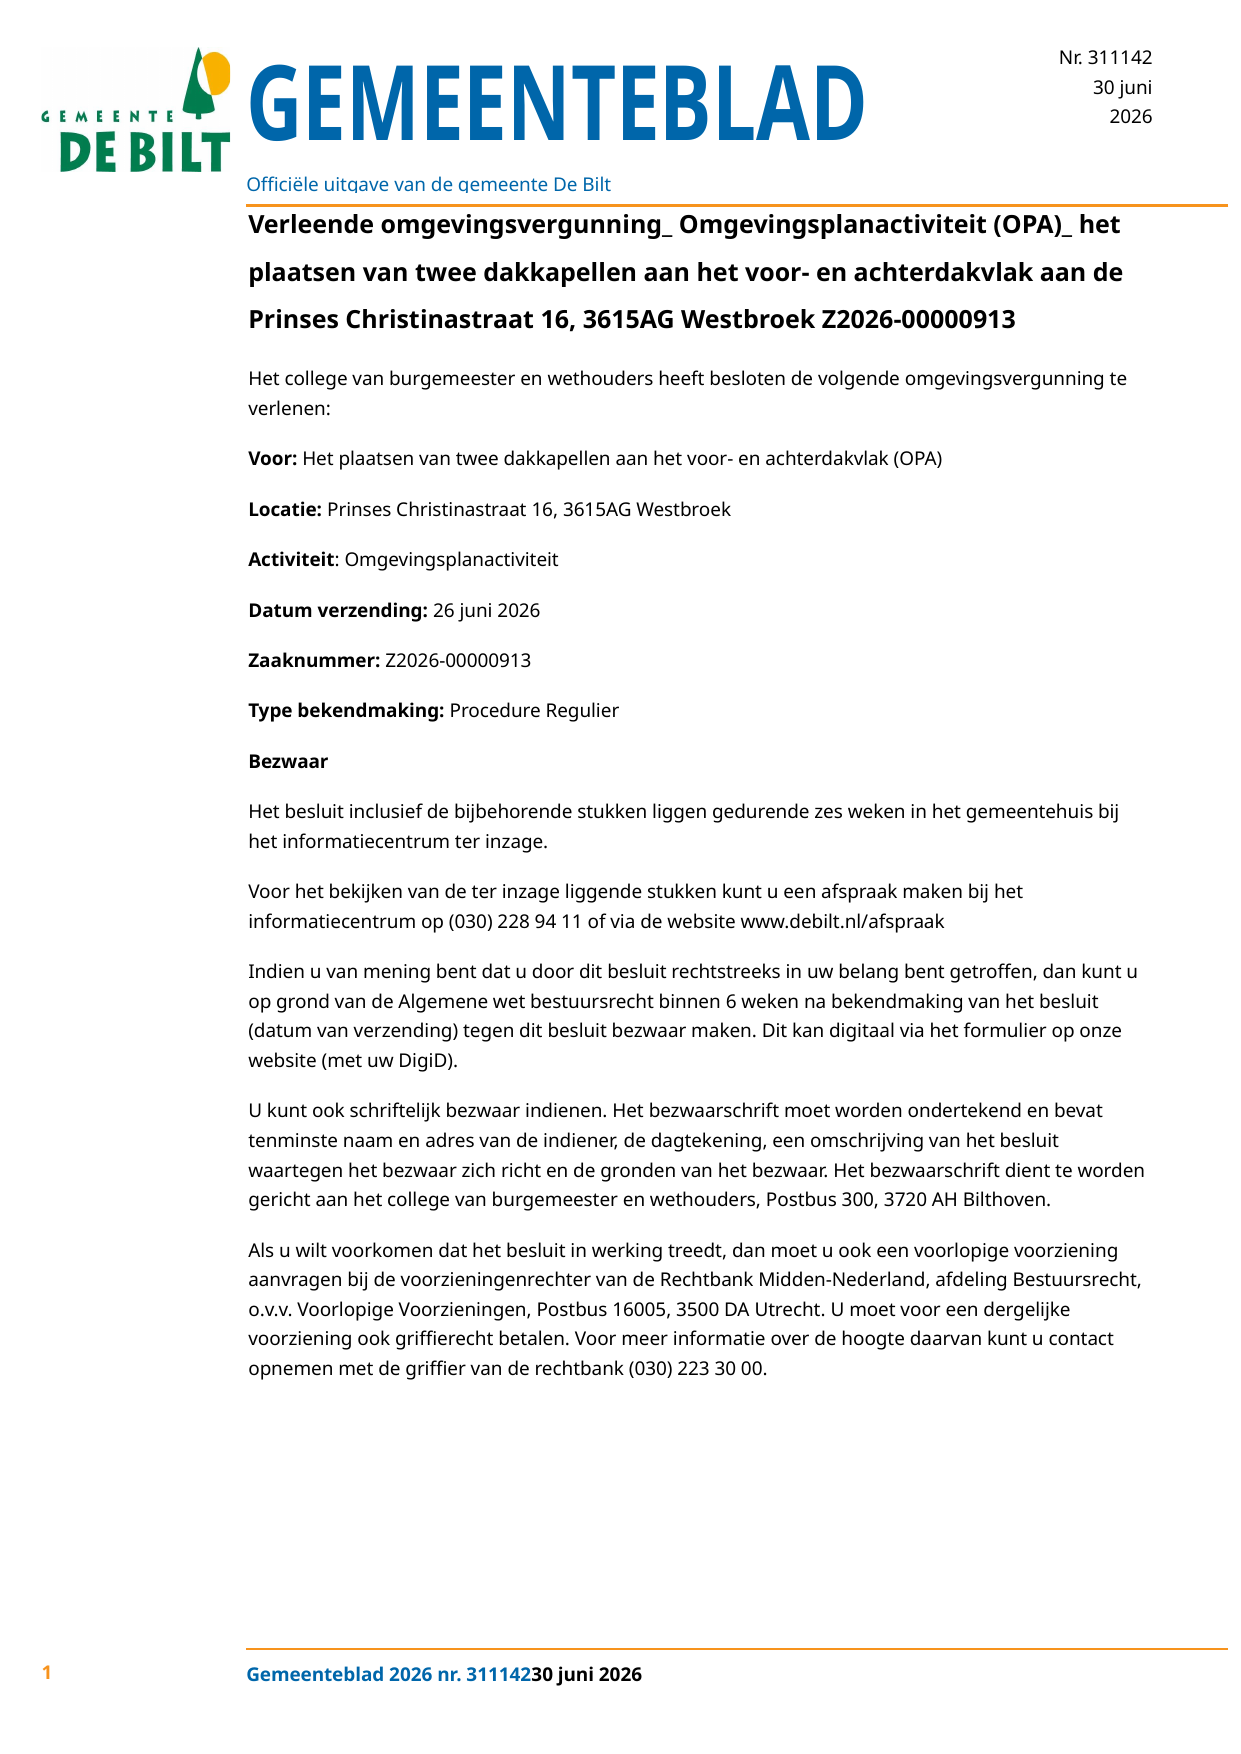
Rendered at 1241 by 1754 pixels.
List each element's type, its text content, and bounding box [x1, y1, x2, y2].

picture [41, 47, 231, 172]
text Voor: Het plaatsen van twee dakkapellen aan het voor- en achterdakvlak (OPA) [248, 446, 1152, 471]
text Het besluit inclusief de bijbehorende stukken liggen gedurende zes weken in het gemeentehuis bij het informatiecentrum ter inzage. [248, 798, 1152, 854]
text Locatie: Prinses Christinastraat 16, 3615AG Westbroek [248, 496, 1152, 522]
text U kunt ook schriftelijk bezwaar indienen. Het bezwaarschrift moet worden ondertekend en bevat tenminste naam en adres van de indiener, de dagtekening, een omschrijving van het besluit waartegen het bezwaar zich richt en de gronden van het bezwaar. Het bezwaarschrift dient te worden gericht aan het college van burgemeester en wethouders, Postbus 300, 3720 AH Bilthoven. [248, 1098, 1152, 1212]
text Het college van burgemeester en wethouders heeft besloten de volgende omgevingsvergunning te verlenen: [248, 366, 1152, 421]
text Datum verzending: 26 juni 2026 [248, 597, 1152, 622]
text Voor het bekijken van de ter inzage liggende stukken kunt u een afspraak maken bij het informatiecentrum op (030) 228 94 11 of via de website www.debilt.nl/afspraak [248, 878, 1152, 934]
text Indien u van mening bent dat u door dit besluit rechtstreeks in uw belang bent getroffen, dan kunt u op grond van de Algemene wet bestuursrecht binnen 6 weken na bekendmaking van het besluit (datum van verzending) tegen dit besluit bezwaar maken. Dit kan digitaal via het formulier op onze website (met uw DigiD). [248, 958, 1152, 1073]
text Verleende omgevingsvergunning_ Omgevingsplanactiviteit (OPA)_ het plaatsen van twee dakkapellen aan het voor- en achterdakvlak aan de Prinses Christinastraat 16, 3615AG Westbroek Z2026-00000913 [248, 207, 1152, 336]
text Als u wilt voorkomen dat het besluit in werking treedt, dan moet u ook een voorlopige voorziening aanvragen bij de voorzieningenrechter van de Rechtbank Midden-Nederland, afdeling Bestuursrecht, o.v.v. Voorlopige Voorzieningen, Postbus 16005, 3500 DA Utrecht. U moet voor een dergelijke voorziening ook griffierecht betalen. Voor meer informatie over de hoogte daarvan kunt u contact opnemen met de griffier van de rechtbank (030) 223 30 00. [248, 1237, 1152, 1381]
text Zaaknummer: Z2026-00000913 [248, 647, 1152, 673]
text Activiteit: Omgevingsplanactiviteit [248, 546, 1152, 572]
text Type bekendmaking: Procedure Regulier [248, 698, 1152, 723]
text Bezwaar [248, 748, 1152, 774]
